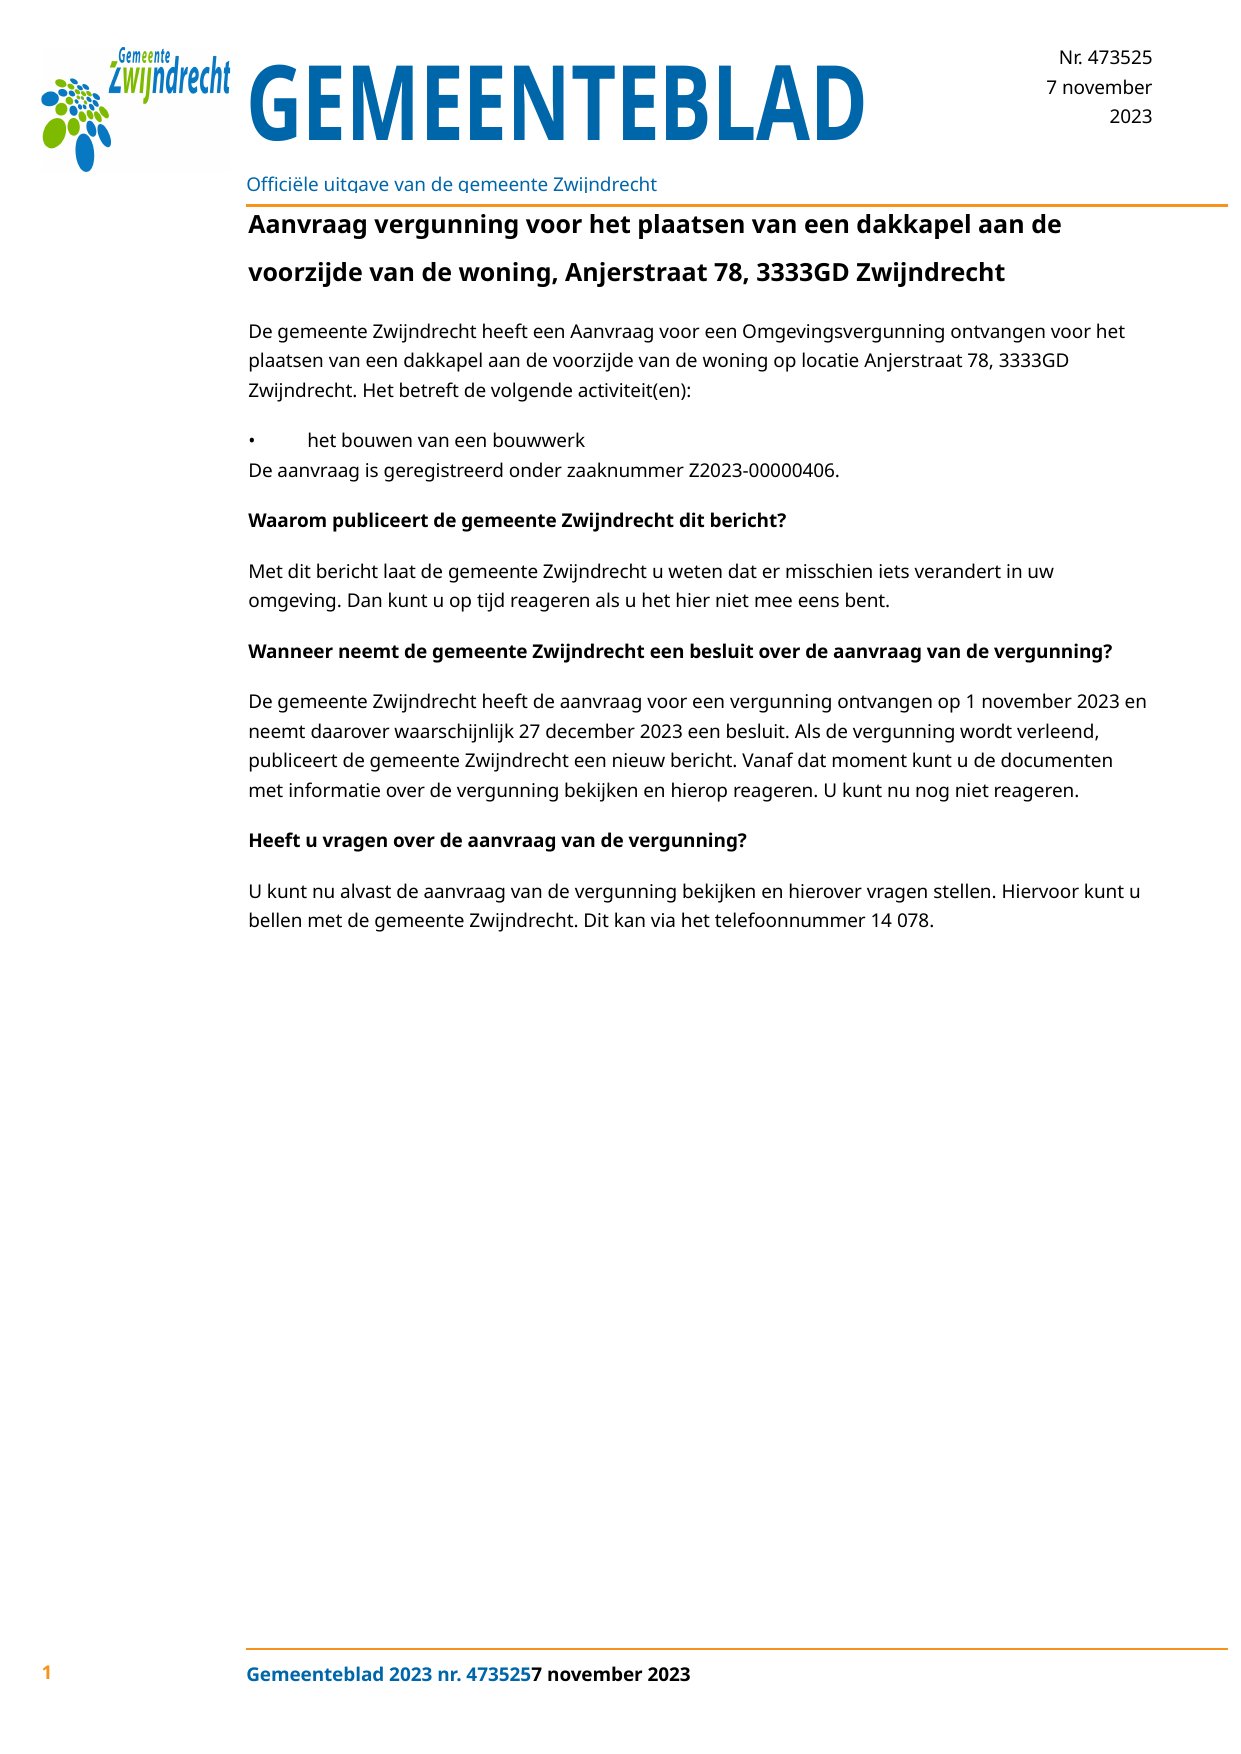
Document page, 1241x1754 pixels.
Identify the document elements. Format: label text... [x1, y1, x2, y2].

text De gemeente Zwijndrecht heeft een Aanvraag voor een Omgevingsvergunning ontvangen voor het plaatsen van een dakkapel aan de voorzijde van de woning op locatie Anjerstraat 78, 3333GD Zwijndrecht. Het betreft de volgende activiteit(en): [248, 318, 1152, 403]
text Heeft u vragen over de aanvraag van de vergunning? [248, 827, 1152, 853]
text U kunt nu alvast de aanvraag van de vergunning bekijken en hierover vragen stellen. Hiervoor kunt u bellen met de gemeente Zwijndrecht. Dit kan via het telefoonnummer 14 078. [248, 878, 1152, 933]
text De gemeente Zwijndrecht heeft de aanvraag voor een vergunning ontvangen op 1 november 2023 en neemt daarover waarschijnlijk 27 december 2023 een besluit. Als de vergunning wordt verleend, publiceert de gemeente Zwijndrecht een nieuw bericht. Vanaf dat moment kunt u de documenten met informatie over de vergunning bekijken en hierop reageren. U kunt nu nog niet reageren. [248, 688, 1152, 803]
list het bouwen van een bouwwerk [248, 427, 1152, 453]
text Wanneer neemt de gemeente Zwijndrecht een besluit over de aanvraag van de vergunning? [248, 638, 1152, 664]
text De aanvraag is geregistreerd onder zaaknummer Z2023-00000406. [248, 457, 1152, 483]
text Met dit bericht laat de gemeente Zwijndrecht u weten dat er misschien iets verandert in uw omgeving. Dan kunt u op tijd reageren als u het hier niet mee eens bent. [248, 558, 1152, 613]
picture [41, 47, 231, 172]
text Waarom publiceert de gemeente Zwijndrecht dit bericht? [248, 507, 1152, 533]
text Aanvraag vergunning voor het plaatsen van een dakkapel aan de voorzijde van de woning, Anjerstraat 78, 3333GD Zwijndrecht [248, 207, 1152, 288]
